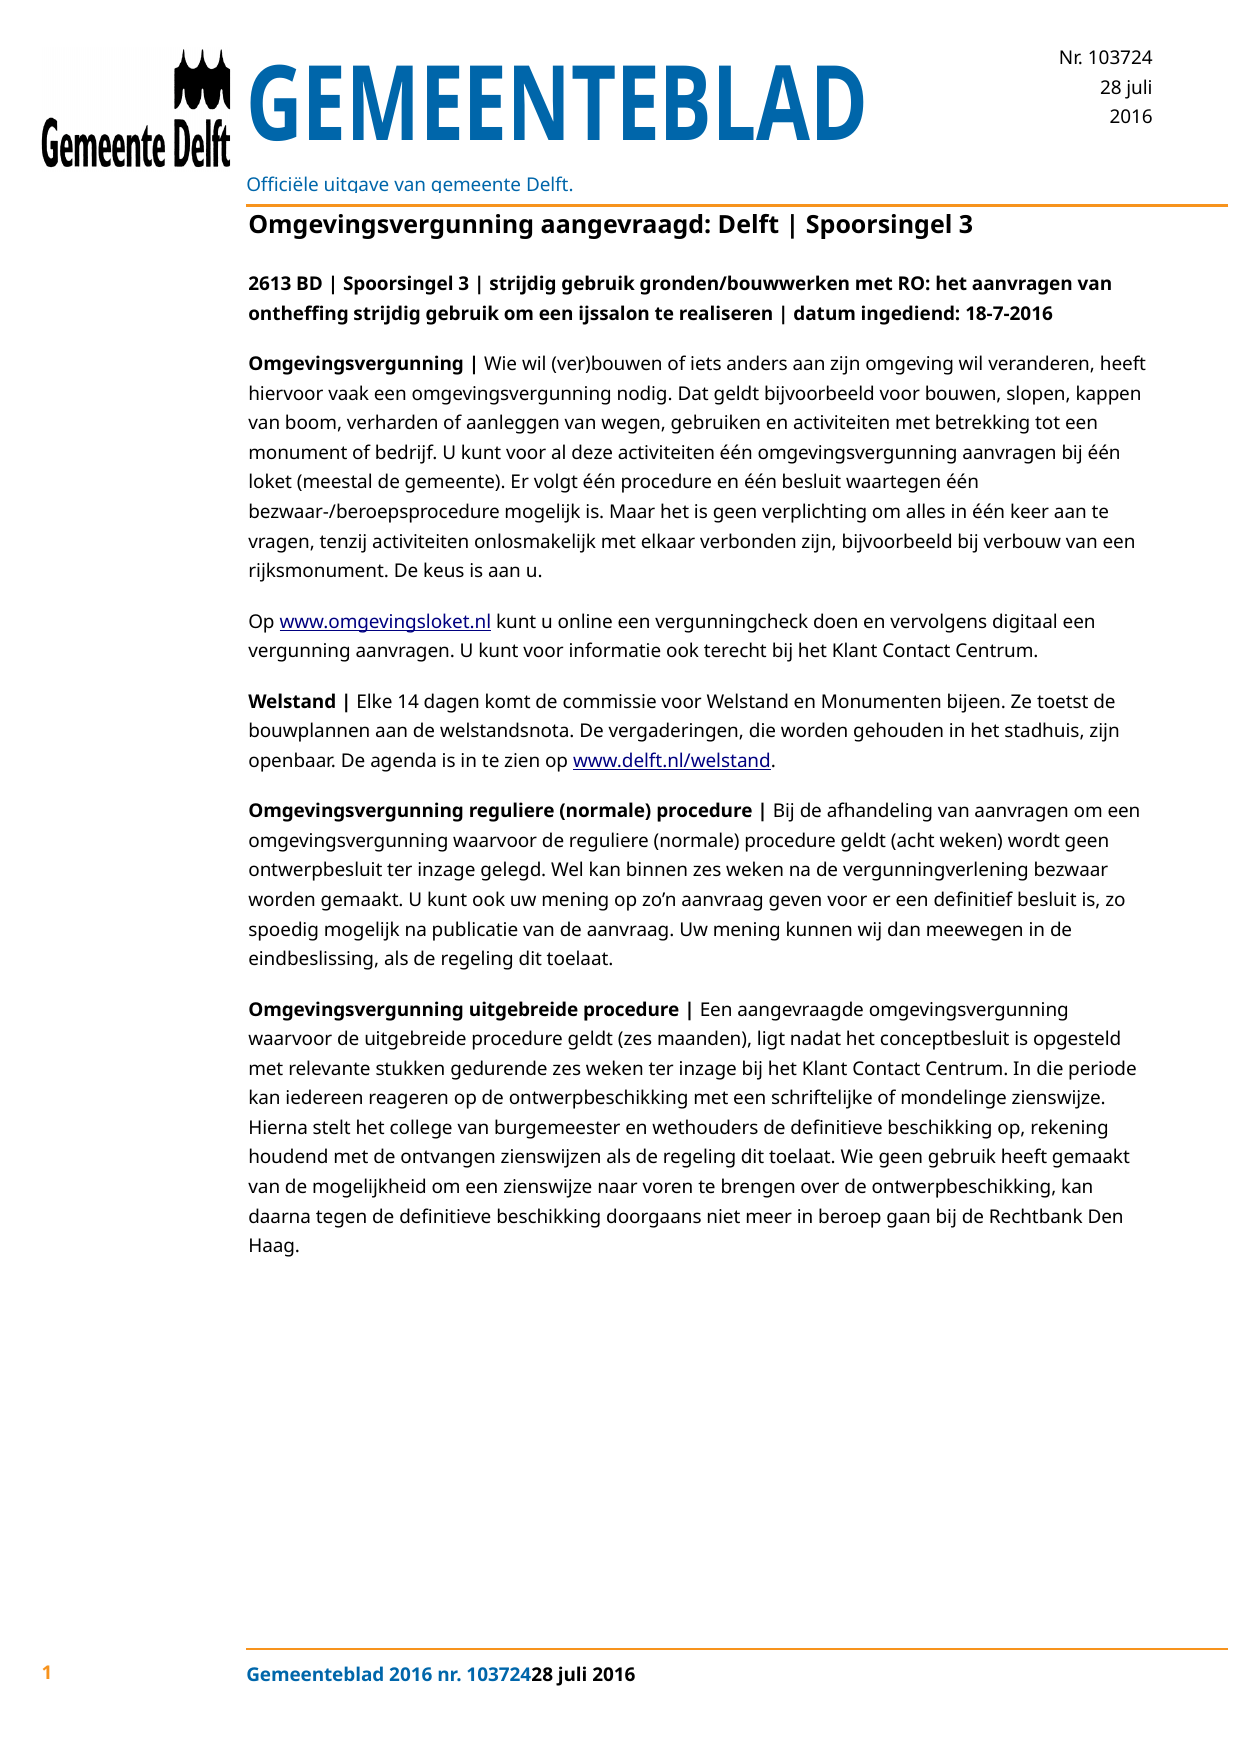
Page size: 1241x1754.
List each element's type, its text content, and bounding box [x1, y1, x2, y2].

text Omgevingsvergunning | Wie wil (ver)bouwen of iets anders aan zijn omgeving wil veranderen, heeft hiervoor vaak een omgevingsvergunning nodig. Dat geldt bijvoorbeeld voor bouwen, slopen, kappen van boom, verharden of aanleggen van wegen, gebruiken en activiteiten met betrekking tot een monument of bedrijf. U kunt voor al deze activiteiten één omgevingsvergunning aanvragen bij één loket (meestal de gemeente). Er volgt één procedure en één besluit waartegen één bezwaar-/beroepsprocedure mogelijk is. Maar het is geen verplichting om alles in één keer aan te vragen, tenzij activiteiten onlosmakelijk met elkaar verbonden zijn, bijvoorbeeld bij verbouw van een rijksmonument. De keus is aan u. [248, 350, 1152, 583]
text Op www.omgevingsloket.nl kunt u online een vergunningcheck doen en vervolgens digitaal een vergunning aanvragen. U kunt voor informatie ook terecht bij het Klant Contact Centrum. [248, 608, 1152, 663]
text 2613 BD | Spoorsingel 3 | strijdig gebruik gronden/bouwwerken met RO: het aanvragen van ontheffing strijdig gebruik om een ijssalon te realiseren | datum ingediend: 18-7-2016 [248, 270, 1152, 326]
text Omgevingsvergunning aangevraagd: Delft | Spoorsingel 3 [248, 207, 1152, 241]
text Omgevingsvergunning uitgebreide procedure | Een aangevraagde omgevingsvergunning waarvoor de uitgebreide procedure geldt (zes maanden), ligt nadat het conceptbesluit is opgesteld met relevante stukken gedurende zes weken ter inzage bij het Klant Contact Centrum. In die periode kan iedereen reageren op de ontwerpbeschikking met een schriftelijke of mondelinge zienswijze. Hierna stelt het college van burgemeester en wethouders de definitieve beschikking op, rekening houdend met de ontvangen zienswijzen als de regeling dit toelaat. Wie geen gebruik heeft gemaakt van de mogelijkheid om een zienswijze naar voren te brengen over de ontwerpbeschikking, kan daarna tegen de definitieve beschikking doorgaans niet meer in beroep gaan bij de Rechtbank Den Haag. [248, 996, 1152, 1258]
text Welstand | Elke 14 dagen komt de commissie voor Welstand en Monumenten bijeen. Ze toetst de bouwplannen aan de welstandsnota. De vergaderingen, die worden gehouden in het stadhuis, zijn openbaar. De agenda is in te zien op www.delft.nl/welstand. [248, 688, 1152, 773]
text Omgevingsvergunning reguliere (normale) procedure | Bij de afhandeling van aanvragen om een omgevingsvergunning waarvoor de reguliere (normale) procedure geldt (acht weken) wordt geen ontwerpbesluit ter inzage gelegd. Wel kan binnen zes weken na de vergunningverlening bezwaar worden gemaakt. U kunt ook uw mening op zo’n aanvraag geven voor er een definitief besluit is, zo spoedig mogelijk na publicatie van de aanvraag. Uw mening kunnen wij dan meewegen in de eindbeslissing, als de regeling dit toelaat. [248, 797, 1152, 971]
picture [41, 47, 231, 172]
